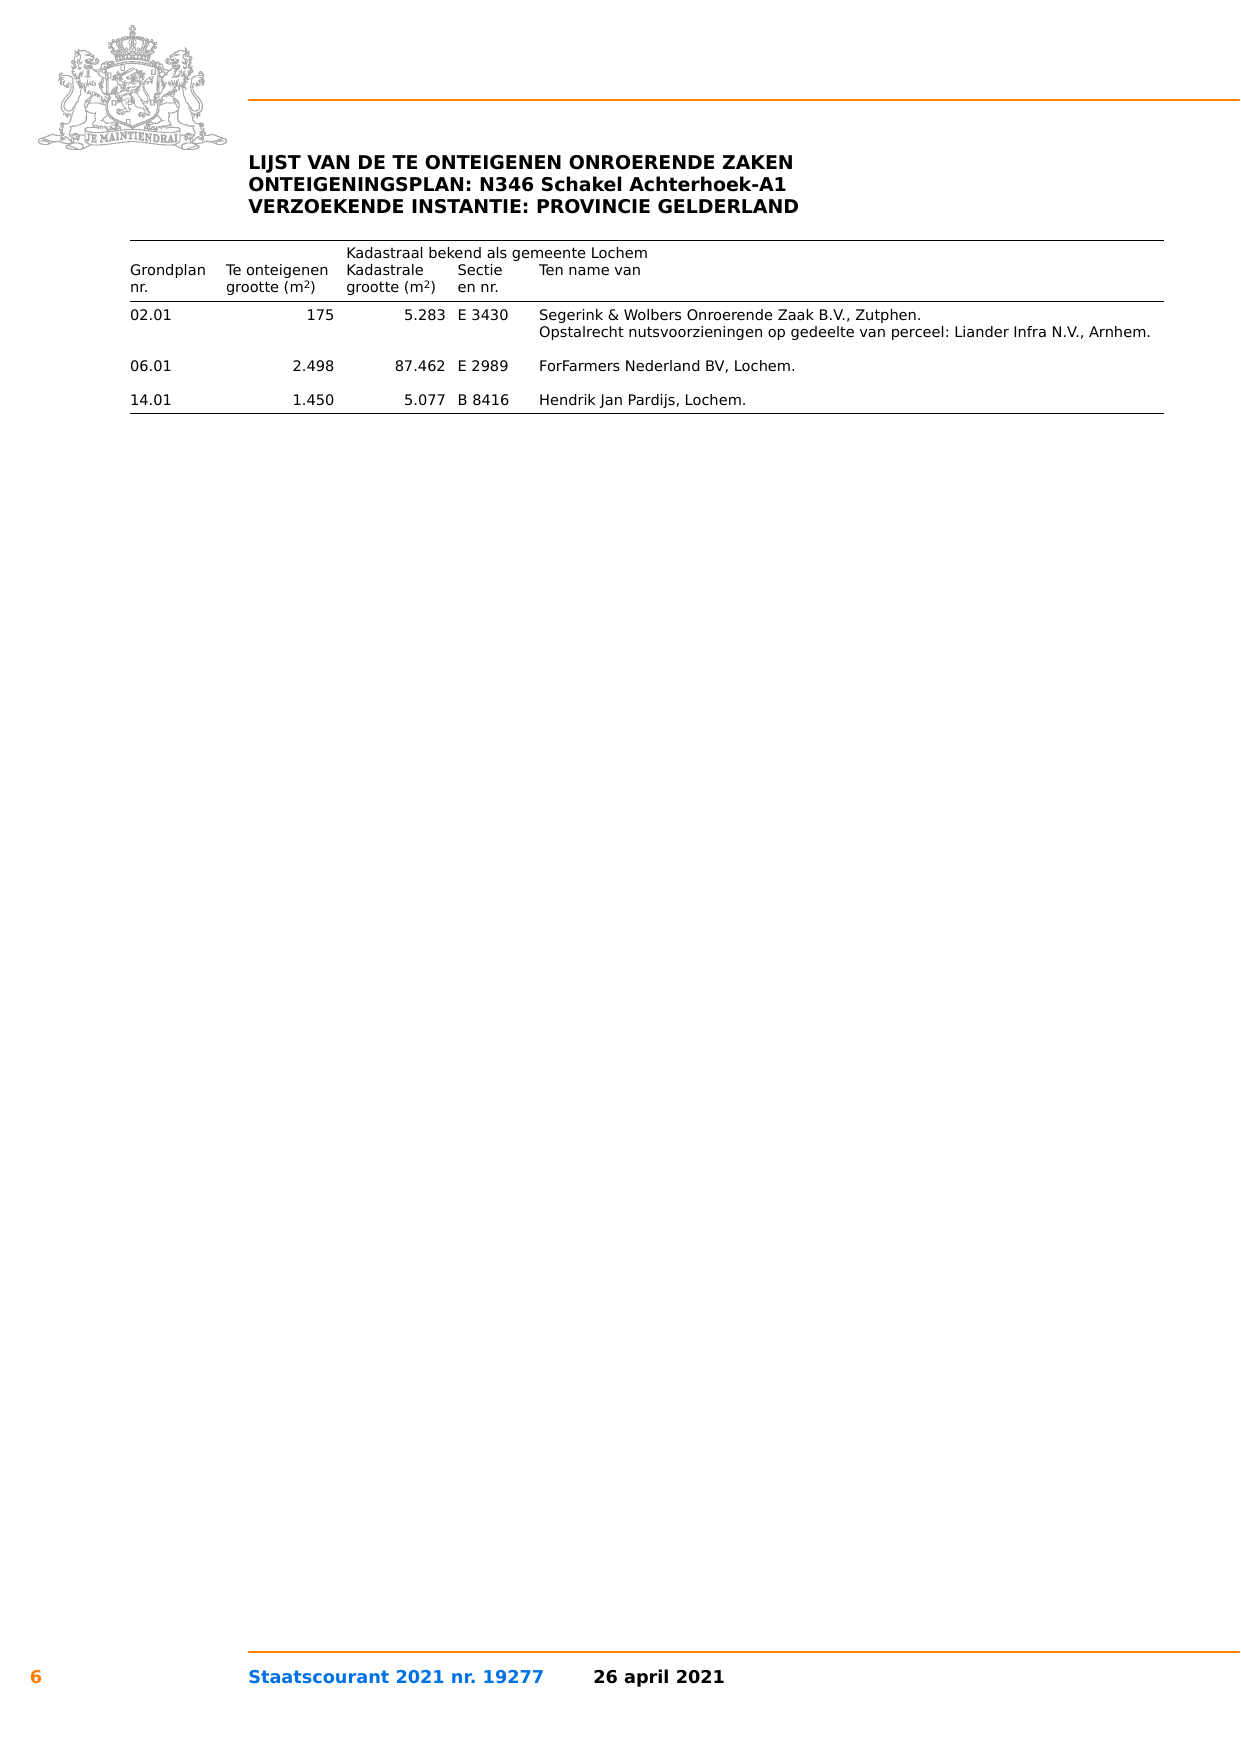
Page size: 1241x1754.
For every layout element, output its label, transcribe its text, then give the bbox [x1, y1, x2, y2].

table_cell [130, 375, 220, 392]
table_cell Ten name van [533, 262, 1163, 301]
table_cell 06.01 [130, 358, 220, 374]
table_cell 5.283 [340, 302, 451, 341]
picture [38, 25, 227, 150]
text ONTEIGENINGSPLAN: N346 Schakel Achterhoek-A1 [248, 174, 1163, 196]
table_cell 175 [220, 302, 340, 341]
table_cell [340, 341, 451, 358]
table_cell Te onteigenen grootte (m2) [220, 262, 340, 301]
table_cell Sectie en nr. [451, 262, 533, 301]
table_cell 5.077 [340, 392, 451, 413]
table_header Kadastraal bekend als gemeente Lochem [340, 241, 1163, 262]
table_cell E 3430 [451, 302, 533, 341]
table_cell [220, 375, 340, 392]
table_cell B 8416 [451, 392, 533, 413]
table_cell 2.498 [220, 358, 340, 374]
table_cell Segerink & Wolbers Onroerende Zaak B.V., Zutphen. Opstalrecht nutsvoorzieningen op gedeelte van perceel: Liander Infra N.V., Arnhem. [533, 302, 1163, 341]
table_cell [340, 375, 451, 392]
table_cell 14.01 [130, 392, 220, 413]
table_cell [220, 341, 340, 358]
table_cell 02.01 [130, 302, 220, 341]
table_header [130, 241, 340, 262]
table_cell [451, 375, 533, 392]
table_cell [533, 375, 1163, 392]
table_cell Kadastrale grootte (m2) [340, 262, 451, 301]
table_cell [533, 341, 1163, 358]
table_cell Grondplan nr. [130, 262, 220, 301]
text VERZOEKENDE INSTANTIE: PROVINCIE GELDERLAND [248, 196, 1163, 218]
table_cell [130, 341, 220, 358]
table_cell 1.450 [220, 392, 340, 413]
table_cell [451, 341, 533, 358]
table_cell Hendrik Jan Pardijs, Lochem. [533, 392, 1163, 413]
table_cell E 2989 [451, 358, 533, 374]
table_cell 87.462 [340, 358, 451, 374]
text LIJST VAN DE TE ONTEIGENEN ONROERENDE ZAKEN [248, 152, 1163, 174]
table_cell ForFarmers Nederland BV, Lochem. [533, 358, 1163, 374]
